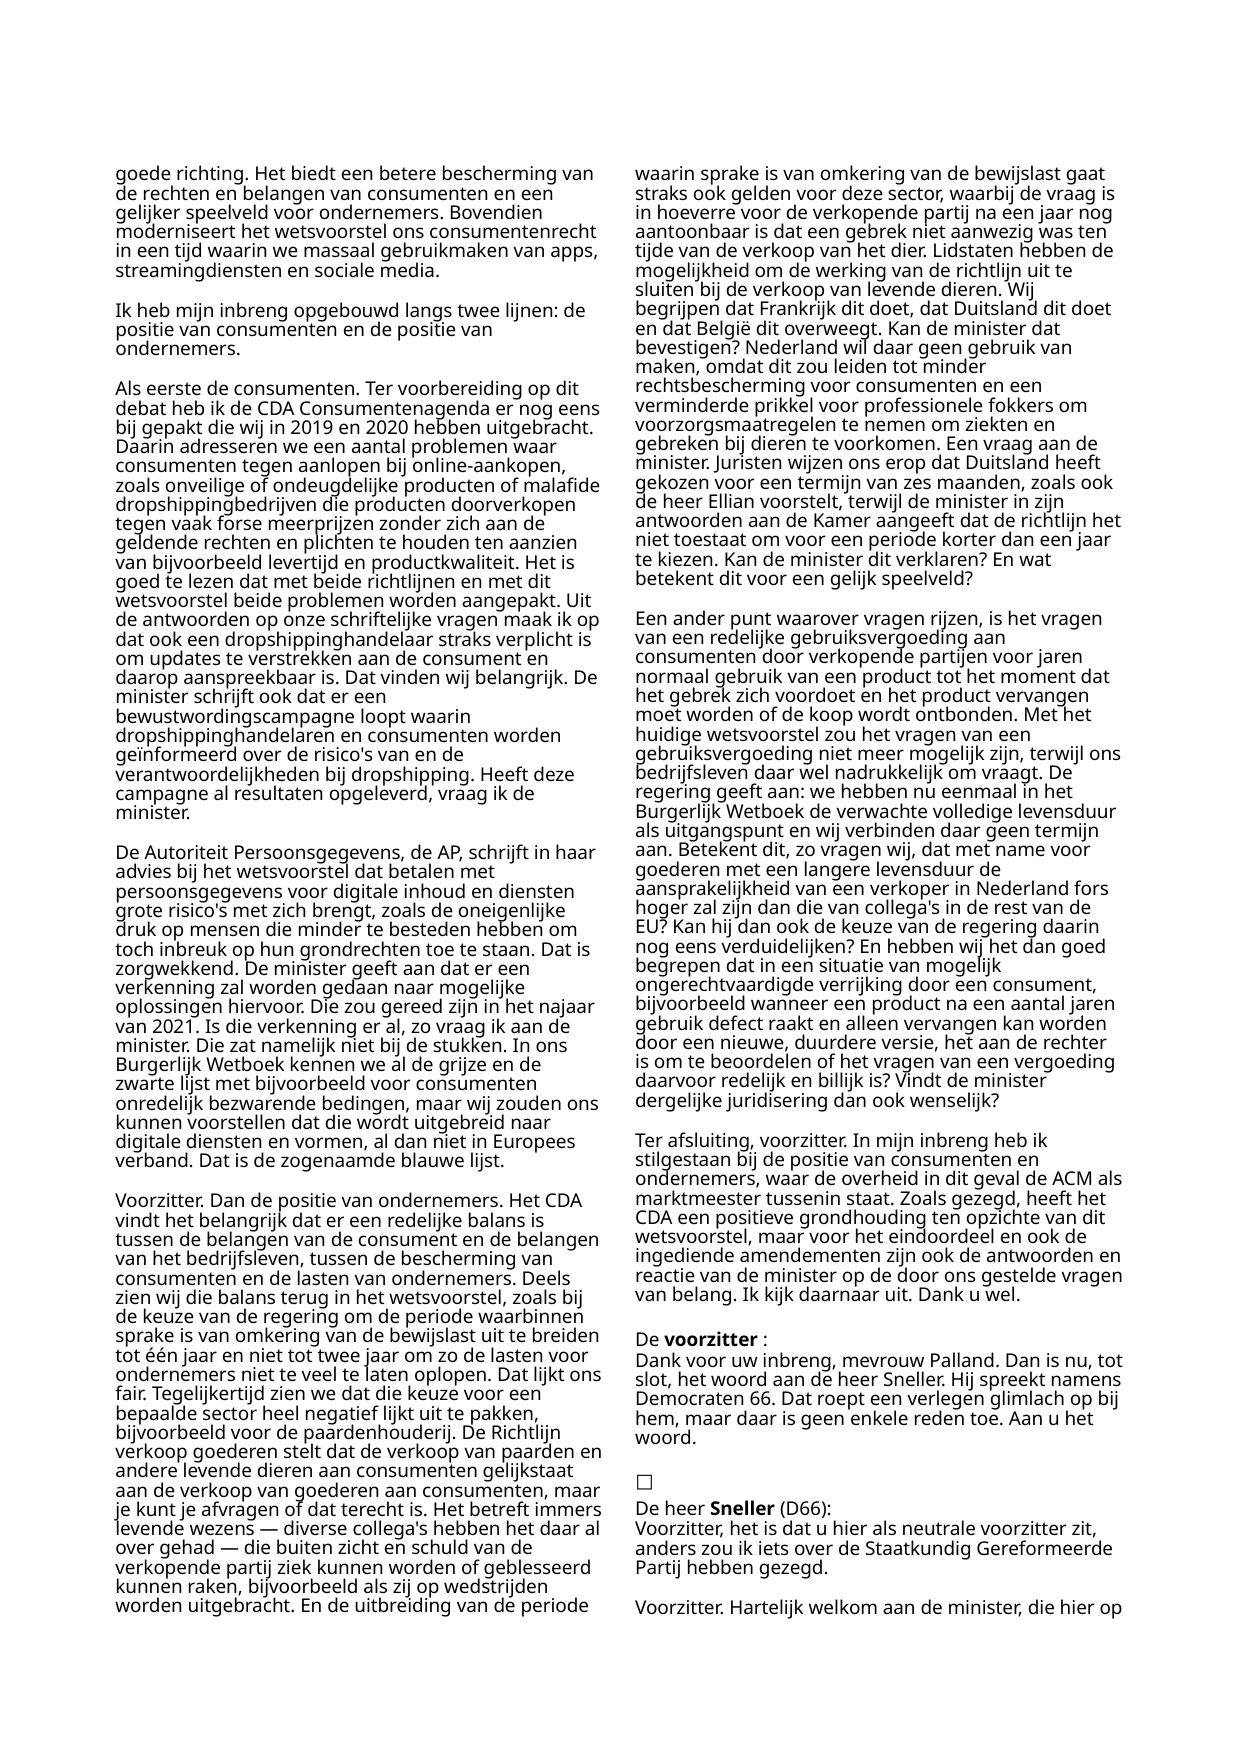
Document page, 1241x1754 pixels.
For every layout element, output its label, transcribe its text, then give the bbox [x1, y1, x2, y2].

text Ter afsluiting, voorzitter. In mijn inbreng heb ik stilgestaan bij de positie van consumenten en ondernemers, waar de overheid in dit geval de ACM als marktmeester tussenin staat. Zoals gezegd, heeft het CDA een positieve grondhouding ten opzichte van dit wetsvoorstel, maar voor het eindoordeel en ook de ingediende amendementen zijn ook de antwoorden en reactie van de minister op de door ons gestelde vragen van belang. Ik kijk daarnaar uit. Dank u wel. [635, 1132, 1125, 1305]
text Ik heb mijn inbreng opgebouwd langs twee lijnen: de positie van consumenten en de positie van ondernemers. [115, 302, 605, 359]
text Voorzitter, het is dat u hier als neutrale voorzitter zit, anders zou ik iets over de Staatkundig Gereformeerde Partij hebben gezegd. [635, 1520, 1125, 1578]
text goede richting. Het biedt een betere bescherming van de rechten en belangen van consumenten en een gelijker speelveld voor ondernemers. Bovendien moderniseert het wetsvoorstel ons consumentenrecht in een tijd waarin we massaal gebruikmaken van apps, streamingdiensten en sociale media. [115, 165, 605, 281]
text Een ander punt waarover vragen rijzen, is het vragen van een redelijke gebruiksvergoeding aan consumenten door verkopende partijen voor jaren normaal gebruik van een product tot het moment dat het gebrek zich voordoet en het product vervangen moet worden of de koop wordt ontbonden. Met het huidige wetsvoorstel zou het vragen van een gebruiksvergoeding niet meer mogelijk zijn, terwijl ons bedrijfsleven daar wel nadrukkelijk om vraagt. De regering geeft aan: we hebben nu eenmaal in het Burgerlijk Wetboek de verwachte volledige levensduur als uitgangspunt en wij verbinden daar geen termijn aan. Betekent dit, zo vragen wij, dat met name voor goederen met een langere levensduur de aansprakelijkheid van een verkoper in Nederland fors hoger zal zijn dan die van collega's in de rest van de EU? Kan hij dan ook de keuze van de regering daarin nog eens verduidelijken? En hebben wij het dan goed begrepen dat in een situatie van mogelijk ongerechtvaardigde verrijking door een consument, bijvoorbeeld wanneer een product na een aantal jaren gebruik defect raakt en alleen vervangen kan worden door een nieuwe, duurdere versie, het aan de rechter is om te beoordelen of het vragen van een vergoeding daarvoor redelijk en billijk is? Vindt de minister dergelijke juridisering dan ook wenselijk? [635, 610, 1125, 1111]
text ⬜ [635, 1469, 1125, 1495]
text De heer Sneller (D66): [635, 1495, 1125, 1520]
text waarin sprake is van omkering van de bewijslast gaat straks ook gelden voor deze sector, waarbij de vraag is in hoeverre voor de verkopende partij na een jaar nog aantoonbaar is dat een gebrek niet aanwezig was ten tijde van de verkoop van het dier. Lidstaten hebben de mogelijkheid om de werking van de richtlijn uit te sluiten bij de verkoop van levende dieren. Wij begrijpen dat Frankrijk dit doet, dat Duitsland dit doet en dat België dit overweegt. Kan de minister dat bevestigen? Nederland wil daar geen gebruik van maken, omdat dit zou leiden tot minder rechtsbescherming voor consumenten en een verminderde prikkel voor professionele fokkers om voorzorgsmaatregelen te nemen om ziekten en gebreken bij dieren te voorkomen. Een vraag aan de minister. Juristen wijzen ons erop dat Duitsland heeft gekozen voor een termijn van zes maanden, zoals ook de heer Ellian voorstelt, terwijl de minister in zijn antwoorden aan de Kamer aangeeft dat de richtlijn het niet toestaat om voor een periode korter dan een jaar te kiezen. Kan de minister dit verklaren? En wat betekent dit voor een gelijk speelveld? [635, 165, 1125, 589]
text Voorzitter. Hartelijk welkom aan de minister, die hier op [635, 1599, 1125, 1618]
text Voorzitter. Dan de positie van ondernemers. Het CDA vindt het belangrijk dat er een redelijke balans is tussen de belangen van de consument en de belangen van het bedrijfsleven, tussen de bescherming van consumenten en de lasten van ondernemers. Deels zien wij die balans terug in het wetsvoorstel, zoals bij de keuze van de regering om de periode waarbinnen sprake is van omkering van de bewijslast uit te breiden tot één jaar en niet tot twee jaar om zo de lasten voor ondernemers niet te veel te laten oplopen. Dat lijkt ons fair. Tegelijkertijd zien we dat die keuze voor een bepaalde sector heel negatief lijkt uit te pakken, bijvoorbeeld voor de paardenhouderij. De Richtlijn verkoop goederen stelt dat de verkoop van paarden en andere levende dieren aan consumenten gelijkstaat aan de verkoop van goederen aan consumenten, maar je kunt je afvragen of dat terecht is. Het betreft immers levende wezens — diverse collega's hebben het daar al over gehad — die buiten zicht en schuld van de verkopende partij ziek kunnen worden of geblesseerd kunnen raken, bijvoorbeeld als zij op wedstrijden worden uitgebracht. En de uitbreiding van de periode [115, 1192, 605, 1616]
text De voorzitter : [635, 1326, 1125, 1352]
text Als eerste de consumenten. Ter voorbereiding op dit debat heb ik de CDA Consumentenagenda er nog eens bij gepakt die wij in 2019 en 2020 hebben uitgebracht. Daarin adresseren we een aantal problemen waar consumenten tegen aanlopen bij online-aankopen, zoals onveilige of ondeugdelijke producten of malafide dropshippingbedrijven die producten doorverkopen tegen vaak forse meerprijzen zonder zich aan de geldende rechten en plichten te houden ten aanzien van bijvoorbeeld levertijd en productkwaliteit. Het is goed te lezen dat met beide richtlijnen en met dit wetsvoorstel beide problemen worden aangepakt. Uit de antwoorden op onze schriftelijke vragen maak ik op dat ook een dropshippinghandelaar straks verplicht is om updates te verstrekken aan de consument en daarop aanspreekbaar is. Dat vinden wij belangrijk. De minister schrijft ook dat er een bewustwordingscampagne loopt waarin dropshippinghandelaren en consumenten worden geïnformeerd over de risico's van en de verantwoordelijkheden bij dropshipping. Heeft deze campagne al resultaten opgeleverd, vraag ik de minister. [115, 380, 605, 823]
text De Autoriteit Persoonsgegevens, de AP, schrijft in haar advies bij het wetsvoorstel dat betalen met persoonsgegevens voor digitale inhoud en diensten grote risico's met zich brengt, zoals de oneigenlijke druk op mensen die minder te besteden hebben om toch inbreuk op hun grondrechten toe te staan. Dat is zorgwekkend. De minister geeft aan dat er een verkenning zal worden gedaan naar mogelijke oplossingen hiervoor. Die zou gereed zijn in het najaar van 2021. Is die verkenning er al, zo vraag ik aan de minister. Die zat namelijk niet bij de stukken. In ons Burgerlijk Wetboek kennen we al de grijze en de zwarte lijst met bijvoorbeeld voor consumenten onredelijk bezwarende bedingen, maar wij zouden ons kunnen voorstellen dat die wordt uitgebreid naar digitale diensten en vormen, al dan niet in Europees verband. Dat is de zogenaamde blauwe lijst. [115, 844, 605, 1172]
text Dank voor uw inbreng, mevrouw Palland. Dan is nu, tot slot, het woord aan de heer Sneller. Hij spreekt namens Democraten 66. Dat roept een verlegen glimlach op bij hem, maar daar is geen enkele reden toe. Aan u het woord. [635, 1352, 1125, 1448]
